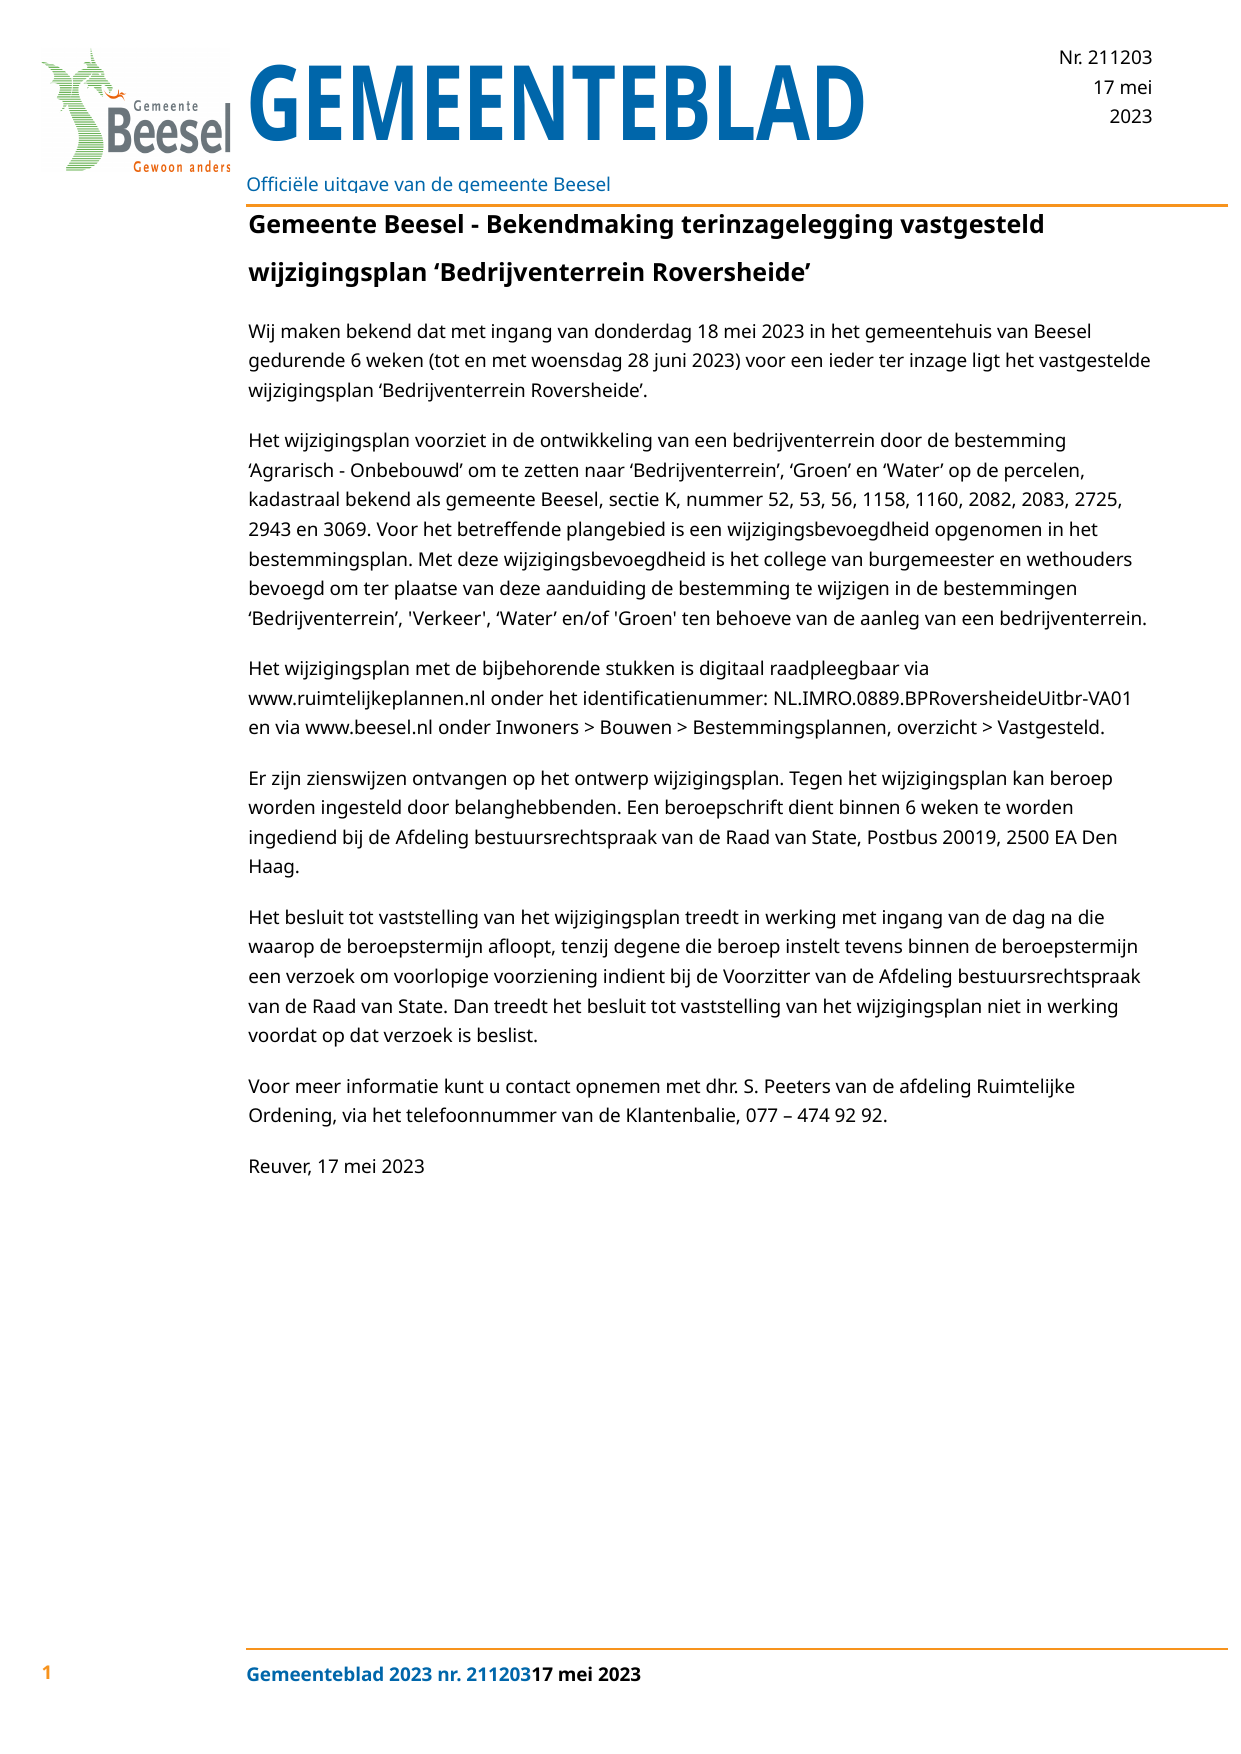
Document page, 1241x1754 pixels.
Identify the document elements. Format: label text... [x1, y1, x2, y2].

text Het wijzigingsplan voorziet in de ontwikkeling van een bedrijventerrein door de bestemming ‘Agrarisch - Onbebouwd’ om te zetten naar ‘Bedrijventerrein’, ‘Groen’ en ‘Water’ op de percelen, kadastraal bekend als gemeente Beesel, sectie K, nummer 52, 53, 56, 1158, 1160, 2082, 2083, 2725, 2943 en 3069. Voor het betreffende plangebied is een wijzigingsbevoegdheid opgenomen in het bestemmingsplan. Met deze wijzigingsbevoegdheid is het college van burgemeester en wethouders bevoegd om ter plaatse van deze aanduiding de bestemming te wijzigen in de bestemmingen ‘Bedrijventerrein’, 'Verkeer', ‘Water’ en/of 'Groen' ten behoeve van de aanleg van een bedrijventerrein. [248, 427, 1152, 631]
text Er zijn zienswijzen ontvangen op het ontwerp wijzigingsplan. Tegen het wijzigingsplan kan beroep worden ingesteld door belanghebbenden. Een beroepschrift dient binnen 6 weken te worden ingediend bij de Afdeling bestuursrechtspraak van de Raad van State, Postbus 20019, 2500 EA Den Haag. [248, 765, 1152, 879]
text Reuver, 17 mei 2023 [248, 1153, 1152, 1179]
text Gemeente Beesel - Bekendmaking terinzagelegging vastgesteld wijzigingsplan ‘Bedrijventerrein Roversheide’ [248, 207, 1152, 288]
text Voor meer informatie kunt u contact opnemen met dhr. S. Peeters van de afdeling Ruimtelijke Ordening, via het telefoonnummer van de Klantenbalie, 077 – 474 92 92. [248, 1073, 1152, 1128]
text Wij maken bekend dat met ingang van donderdag 18 mei 2023 in het gemeentehuis van Beesel gedurende 6 weken (tot en met woensdag 28 juni 2023) voor een ieder ter inzage ligt het vastgestelde wijzigingsplan ‘Bedrijventerrein Roversheide’. [248, 318, 1152, 403]
text Het wijzigingsplan met de bijbehorende stukken is digitaal raadpleegbaar via www.ruimtelijkeplannen.nl onder het identificatienummer: NL.IMRO.0889.BPRoversheideUitbr-VA01 en via www.beesel.nl onder Inwoners > Bouwen > Bestemmingsplannen, overzicht > Vastgesteld. [248, 655, 1152, 740]
text Het besluit tot vaststelling van het wijzigingsplan treedt in werking met ingang van de dag na die waarop de beroepstermijn afloopt, tenzij degene die beroep instelt tevens binnen de beroepstermijn een verzoek om voorlopige voorziening indient bij de Voorzitter van de Afdeling bestuursrechtspraak van de Raad van State. Dan treedt het besluit tot vaststelling van het wijzigingsplan niet in werking voordat op dat verzoek is beslist. [248, 904, 1152, 1048]
picture [41, 47, 231, 172]
